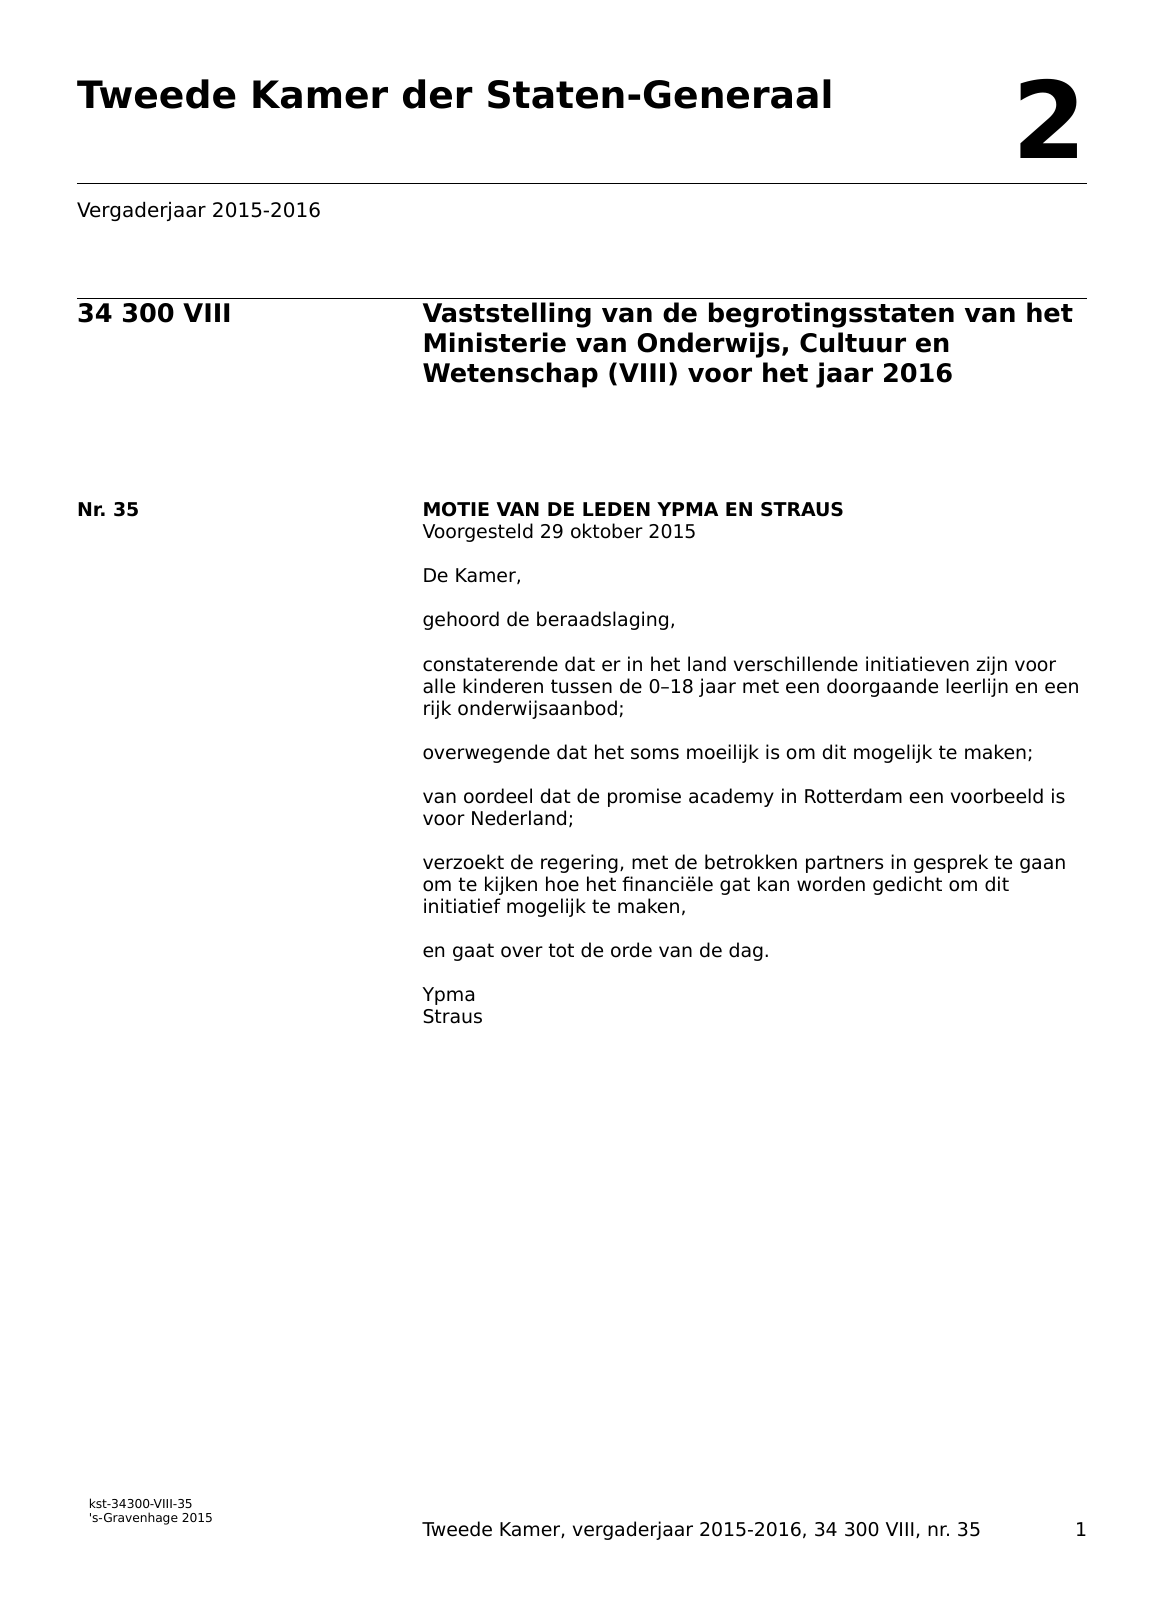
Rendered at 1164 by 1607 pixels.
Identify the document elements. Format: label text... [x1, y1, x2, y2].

text Ypma [422, 984, 1087, 1006]
text Straus [422, 1006, 1087, 1028]
table_header 2 [886, 59, 1087, 183]
table_cell Vergaderjaar 2015-2016 [77, 184, 1087, 298]
text verzoekt de regering, met de betrokken partners in gesprek te gaan om te kijken hoe het financiële gat kan worden gedicht om dit initiatief mogelijk te maken, [422, 852, 1087, 918]
text van oordeel dat de promise academy in Rotterdam een voorbeeld is voor Nederland; [422, 786, 1087, 830]
text De Kamer, [422, 565, 1087, 587]
text constaterende dat er in het land verschillende initiatieven zijn voor alle kinderen tussen de 0–18 jaar met een doorgaande leerlijn en een rijk onderwijsaanbod; [422, 653, 1087, 719]
subtitle 34 300 VIII Vaststelling van de begrotingsstaten van het Ministerie van Onderwijs, Cultuur en Wetenschap (VIII) voor het jaar 2016 [77, 299, 1087, 388]
text en gaat over tot de orde van de dag. [422, 940, 1087, 962]
table_header Tweede Kamer der Staten-Generaal [77, 59, 886, 183]
subtitle Nr. 35 MOTIE VAN DE LEDEN YPMA EN STRAUS [77, 499, 1087, 521]
text Voorgesteld 29 oktober 2015 [422, 521, 1087, 543]
text gehoord de beraadslaging, [422, 609, 1087, 631]
text 's-Gravenhage 2015 [88, 1511, 323, 1525]
text overwegende dat het soms moeilijk is om dit mogelijk te maken; [422, 742, 1087, 764]
text kst-34300-VIII-35 [88, 1497, 323, 1511]
